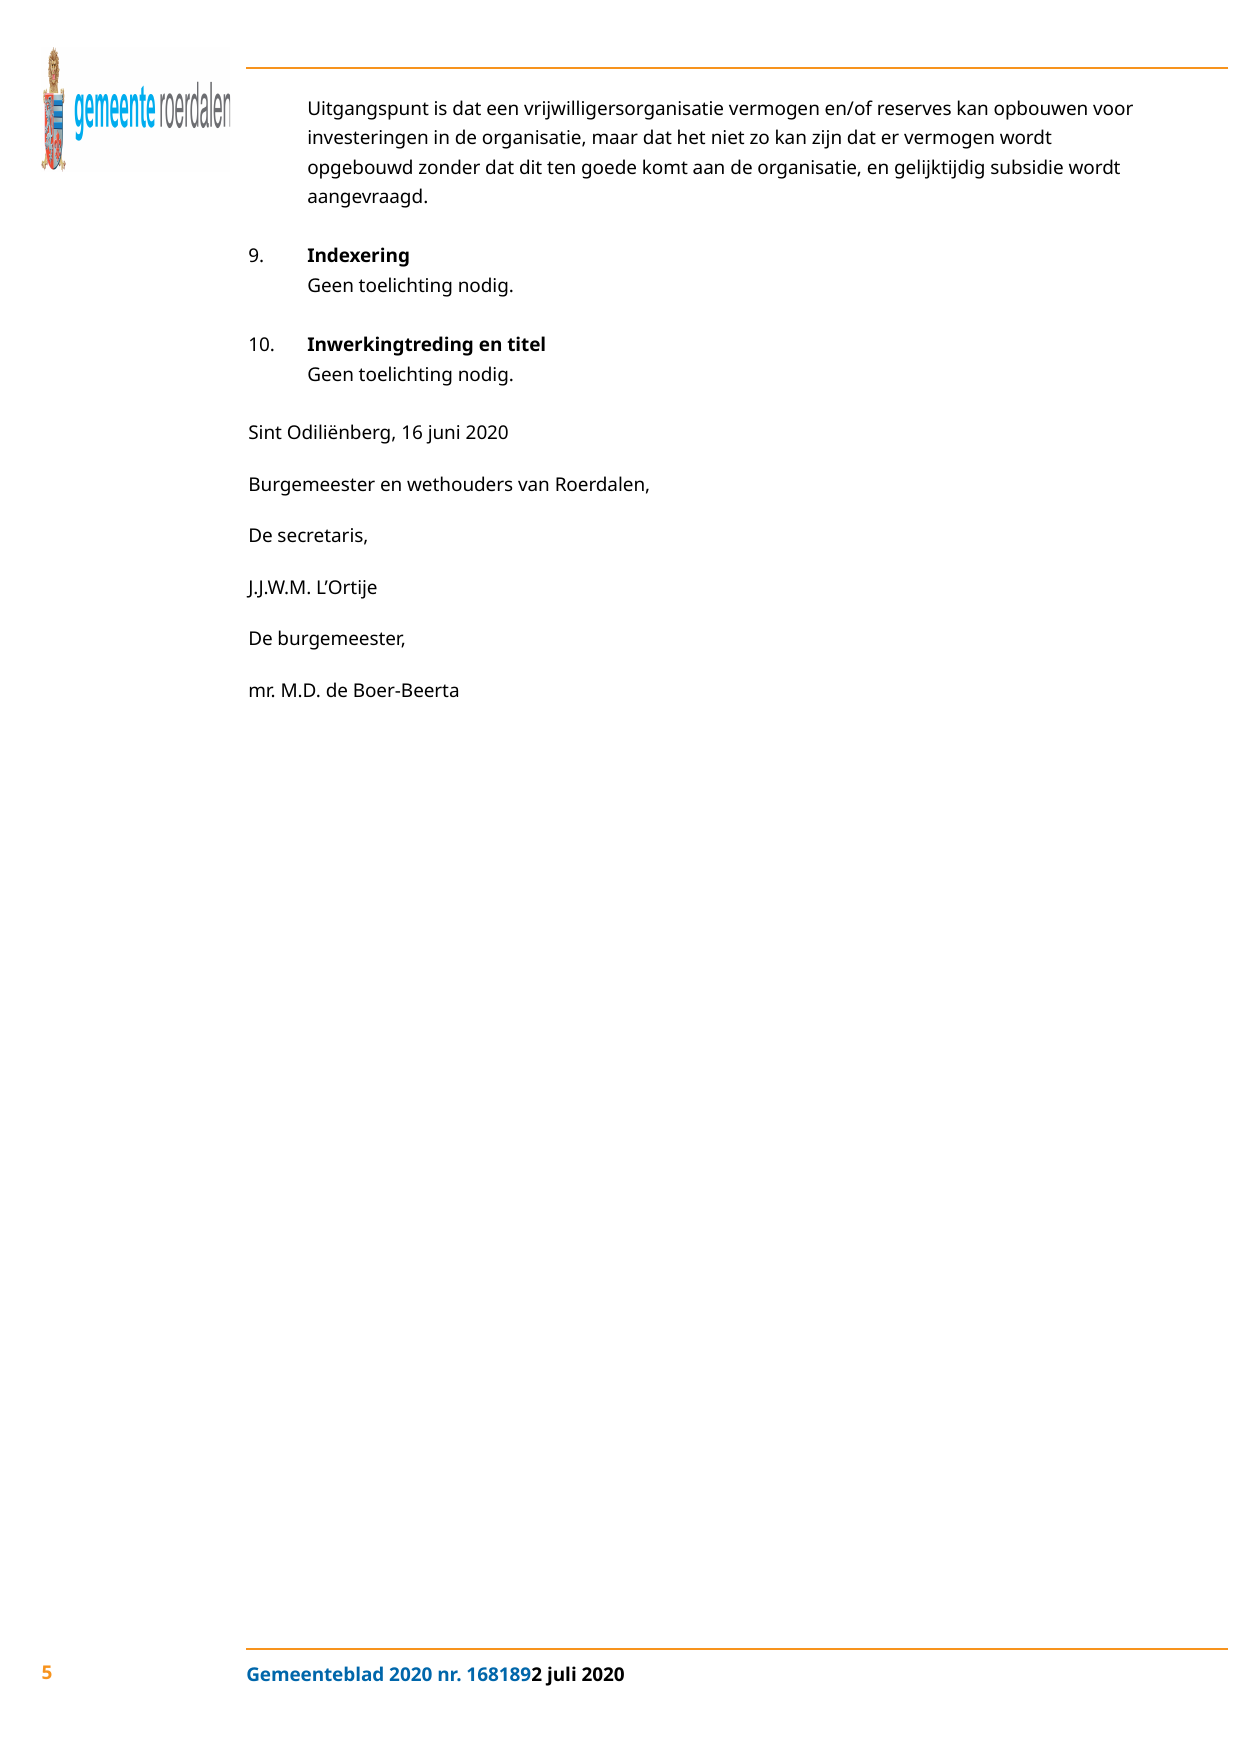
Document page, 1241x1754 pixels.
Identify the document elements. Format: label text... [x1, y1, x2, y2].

text mr. M.D. de Boer-Beerta [248, 677, 1152, 703]
picture [41, 47, 231, 172]
text De secretaris, [248, 522, 1152, 548]
text Burgemeester en wethouders van Roerdalen, [248, 471, 1152, 497]
text J.J.W.M. L’Ortije [248, 574, 1152, 600]
table_header Uitgangspunt is dat een vrijwilligersorganisatie vermogen en/of reserves kan opbouwen voor investeringen in de organisatie, maar dat het niet zo kan zijn dat er vermogen wordt opgebouwd zonder dat dit ten goede komt aan de organisatie, en gelijktijdig subsidie wordt aangevraagd. Indexering Geen toelichting nodig. Inwerkingtreding en titel Geen toelichting nodig. [248, 95, 1152, 387]
text De burgemeester, [248, 625, 1152, 651]
text Sint Odiliënberg, 16 juni 2020 [248, 419, 1152, 445]
